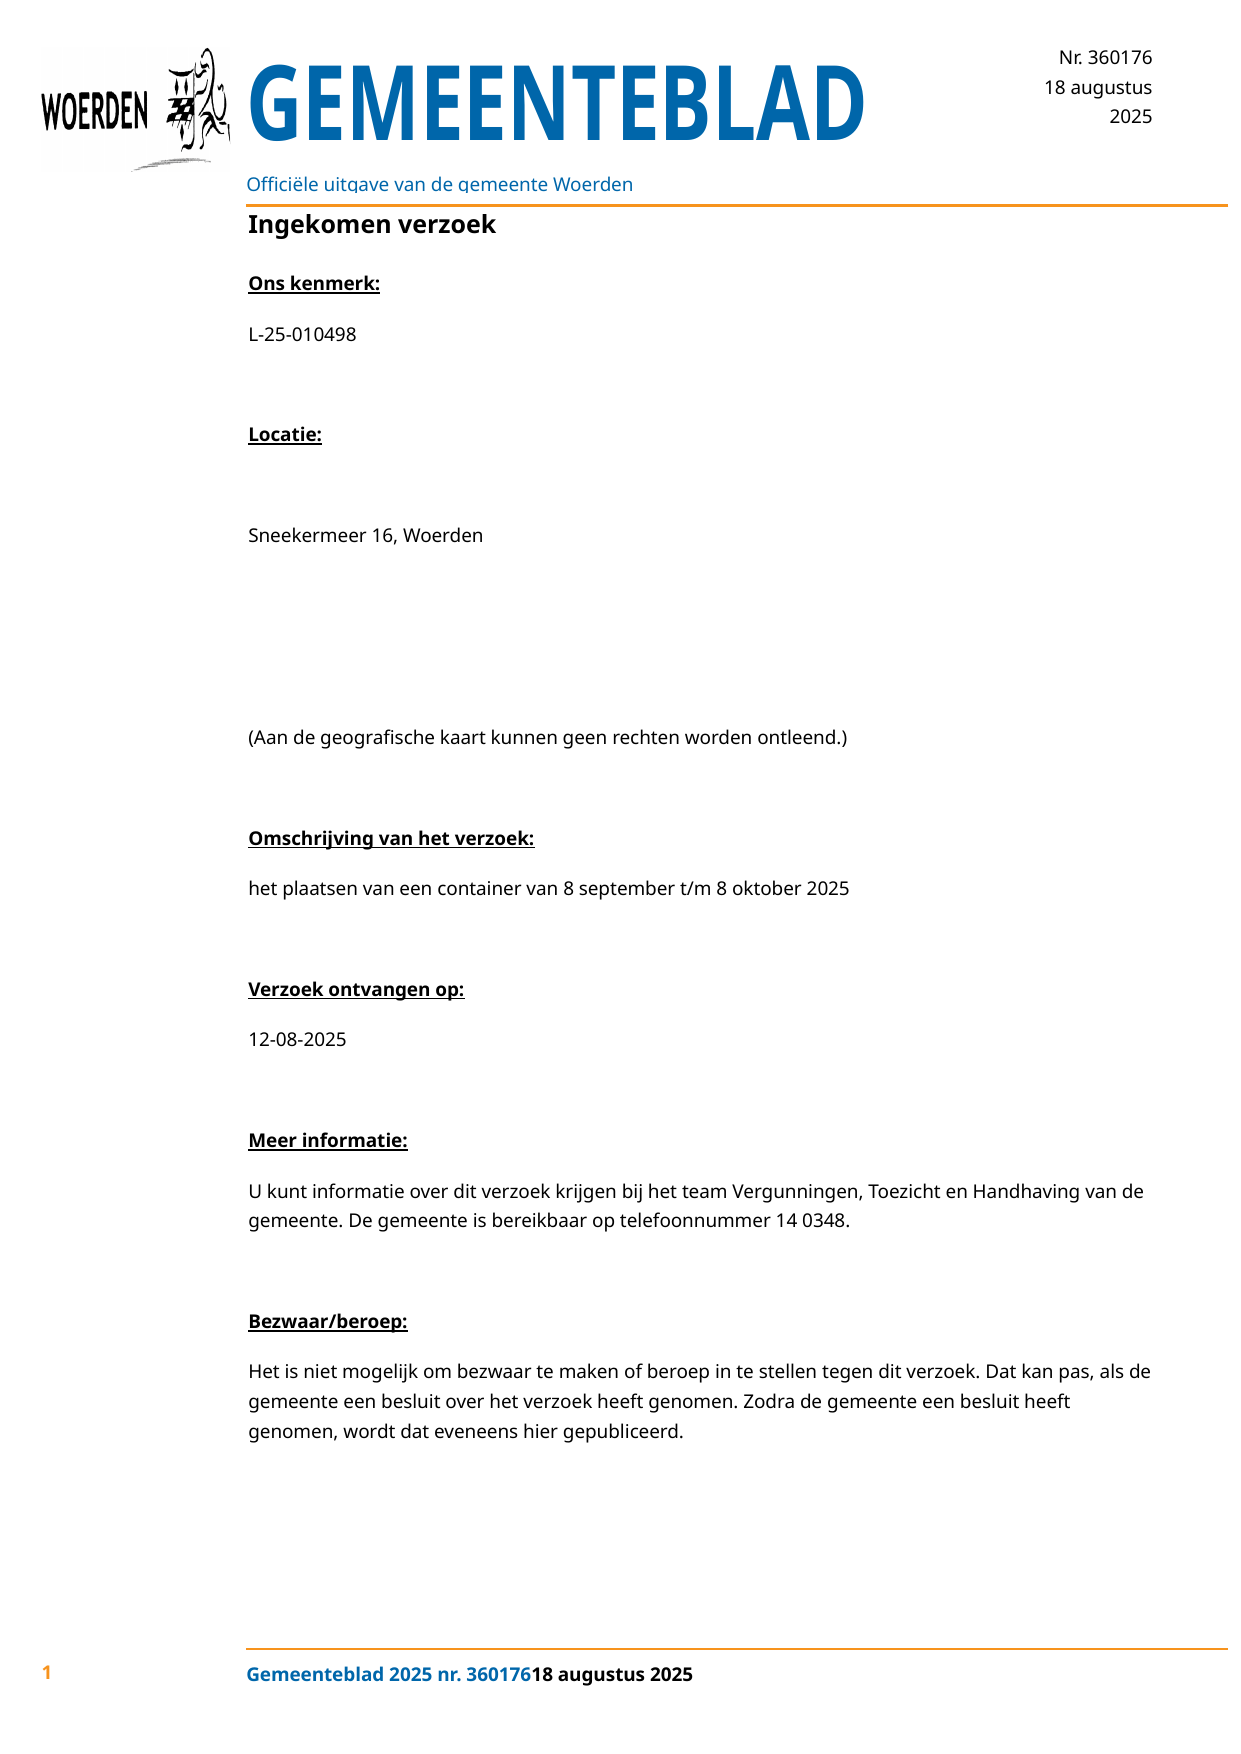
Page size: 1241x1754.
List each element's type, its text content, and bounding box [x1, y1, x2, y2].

text Omschrijving van het verzoek: [248, 825, 1152, 851]
text (Aan de geografische kaart kunnen geen rechten worden ontleend.) [248, 724, 1152, 750]
text Ons kenmerk: [248, 270, 1152, 296]
text U kunt informatie over dit verzoek krijgen bij het team Vergunningen, Toezicht en Handhaving van de gemeente. De gemeente is bereikbaar op telefoonnummer 14 0348. [248, 1178, 1152, 1233]
text Locatie: [248, 422, 1152, 447]
text Het is niet mogelijk om bezwaar te maken of beroep in te stellen tegen dit verzoek. Dat kan pas, als de gemeente een besluit over het verzoek heeft genomen. Zodra de gemeente een besluit heeft genomen, wordt dat eveneens hier gepubliceerd. [248, 1359, 1152, 1443]
text 12-08-2025 [248, 1027, 1152, 1052]
text het plaatsen van een container van 8 september t/m 8 oktober 2025 [248, 875, 1152, 901]
text Bezwaar/beroep: [248, 1308, 1152, 1334]
text L-25-010498 [248, 321, 1152, 346]
text Sneekermeer 16, Woerden [248, 522, 1152, 548]
text Meer informatie: [248, 1127, 1152, 1153]
picture [41, 47, 231, 172]
text Ingekomen verzoek [248, 207, 1152, 241]
text Verzoek ontvangen op: [248, 976, 1152, 1002]
